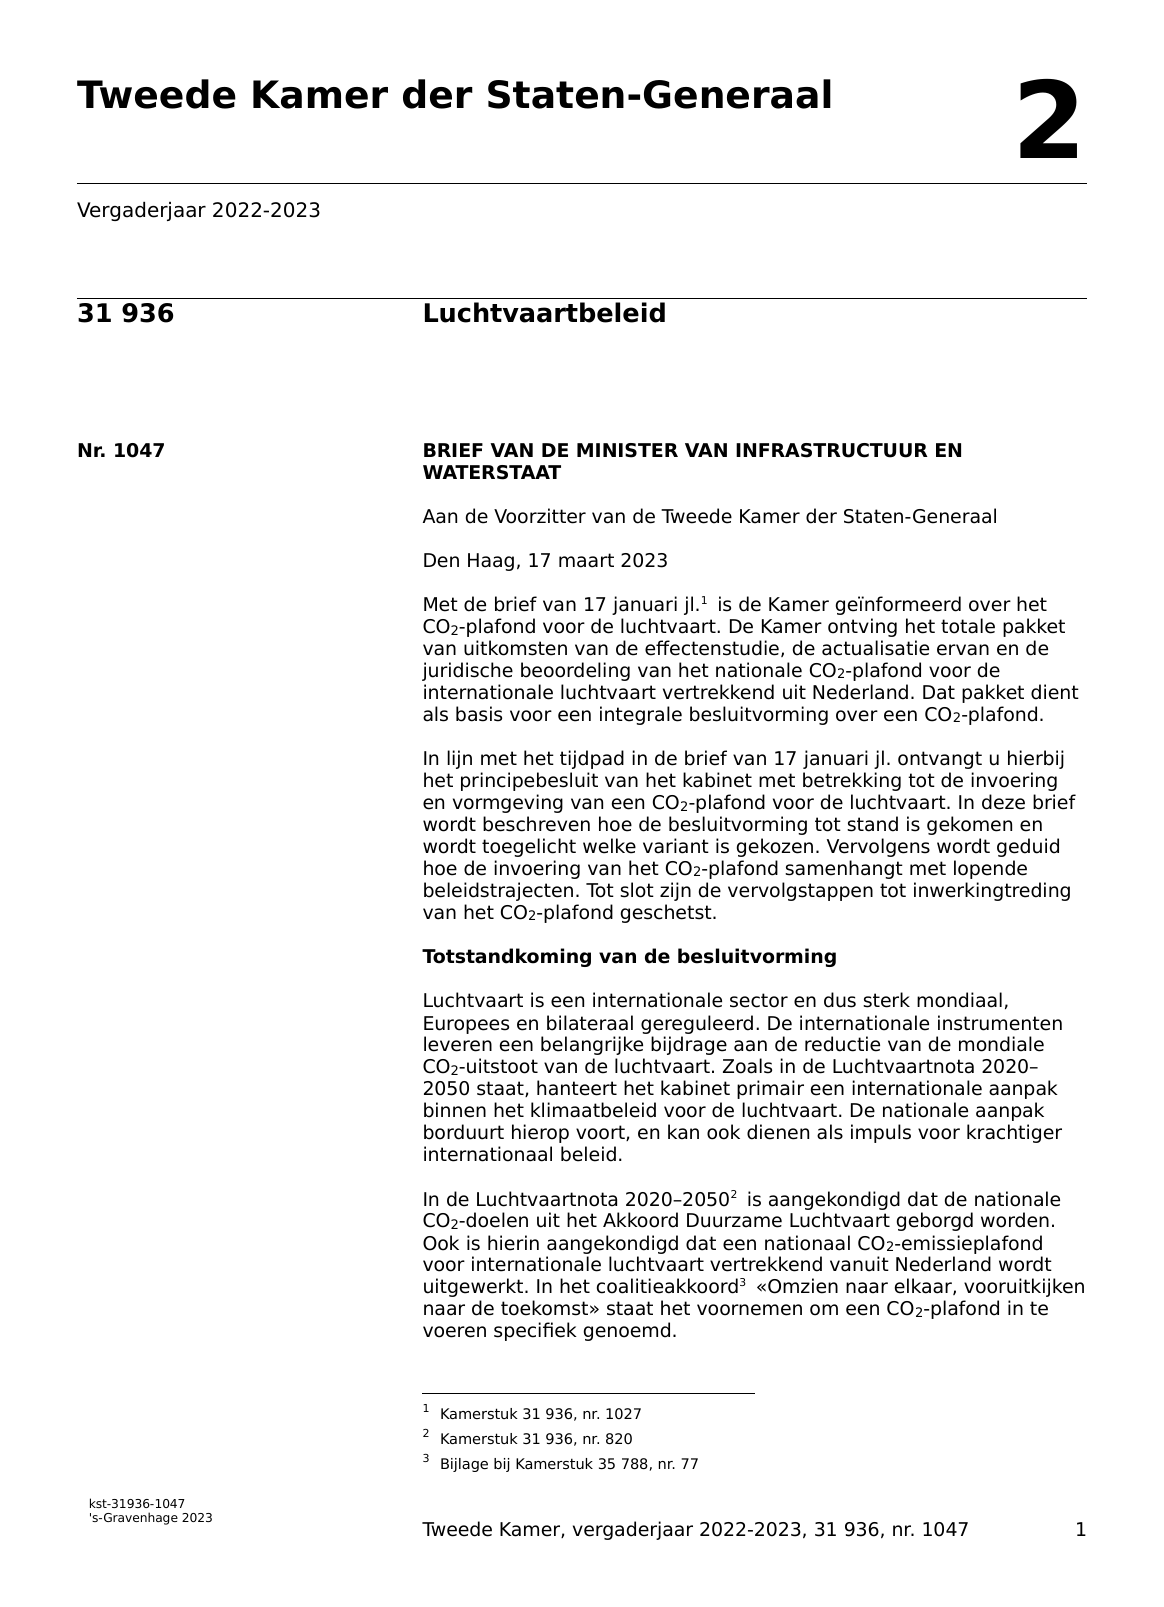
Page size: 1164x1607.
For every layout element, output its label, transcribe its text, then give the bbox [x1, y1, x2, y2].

text Bijlage bij Kamerstuk 35 788, nr. 77 [422, 1452, 1087, 1474]
subtitle Nr. 1047 BRIEF VAN DE MINISTER VAN INFRASTRUCTUUR EN WATERSTAAT [77, 440, 1087, 484]
text Den Haag, 17 maart 2023 [422, 550, 1087, 572]
text Luchtvaart is een internationale sector en dus sterk mondiaal, Europees en bilateraal gereguleerd. De internationale instrumenten leveren een belangrijke bijdrage aan de reductie van de mondiale CO2-uitstoot van de luchtvaart. Zoals in de Luchtvaartnota 2020–2050 staat, hanteert het kabinet primair een internationale aanpak binnen het klimaatbeleid voor de luchtvaart. De nationale aanpak borduurt hierop voort, en kan ook dienen als impuls voor krachtiger internationaal beleid. [422, 990, 1087, 1166]
text In lijn met het tijdpad in de brief van 17 januari jl. ontvangt u hierbij het principebesluit van het kabinet met betrekking tot de invoering en vormgeving van een CO2-plafond voor de luchtvaart. In deze brief wordt beschreven hoe de besluitvorming tot stand is gekomen en wordt toegelicht welke variant is gekozen. Vervolgens wordt geduid hoe de invoering van het CO2-plafond samenhangt met lopende beleidstrajecten. Tot slot zijn de vervolgstappen tot inwerkingtreding van het CO2-plafond geschetst. [422, 748, 1087, 924]
subtitle 31 936 Luchtvaartbeleid [77, 299, 1087, 329]
table_header 2 [886, 59, 1087, 183]
text Kamerstuk 31 936, nr. 1027 [422, 1402, 1087, 1424]
table_cell Vergaderjaar 2022-2023 [77, 184, 1087, 298]
text kst-31936-1047 [88, 1497, 323, 1511]
text Met de brief van 17 januari jl. is de Kamer geïnformeerd over het CO2-plafond voor de luchtvaart. De Kamer ontving het totale pakket van uitkomsten van de effectenstudie, de actualisatie ervan en de juridische beoordeling van het nationale CO2-plafond voor de internationale luchtvaart vertrekkend uit Nederland. Dat pakket dient als basis voor een integrale besluitvorming over een CO2-plafond. [422, 594, 1087, 726]
text Aan de Voorzitter van de Tweede Kamer der Staten-Generaal [422, 506, 1087, 528]
text Kamerstuk 31 936, nr. 820 [422, 1427, 1087, 1449]
table_header Tweede Kamer der Staten-Generaal [77, 59, 886, 183]
subtitle Totstandkoming van de besluitvorming [422, 946, 1087, 968]
text In de Luchtvaartnota 2020–2050 is aangekondigd dat de nationale CO2-doelen uit het Akkoord Duurzame Luchtvaart geborgd worden. Ook is hierin aangekondigd dat een nationaal CO2-emissieplafond voor internationale luchtvaart vertrekkend vanuit Nederland wordt uitgewerkt. In het coalitieakkoord «Omzien naar elkaar, vooruitkijken naar de toekomst» staat het voornemen om een CO2-plafond in te voeren specifiek genoemd. [422, 1188, 1087, 1342]
text 's-Gravenhage 2023 [88, 1511, 323, 1525]
